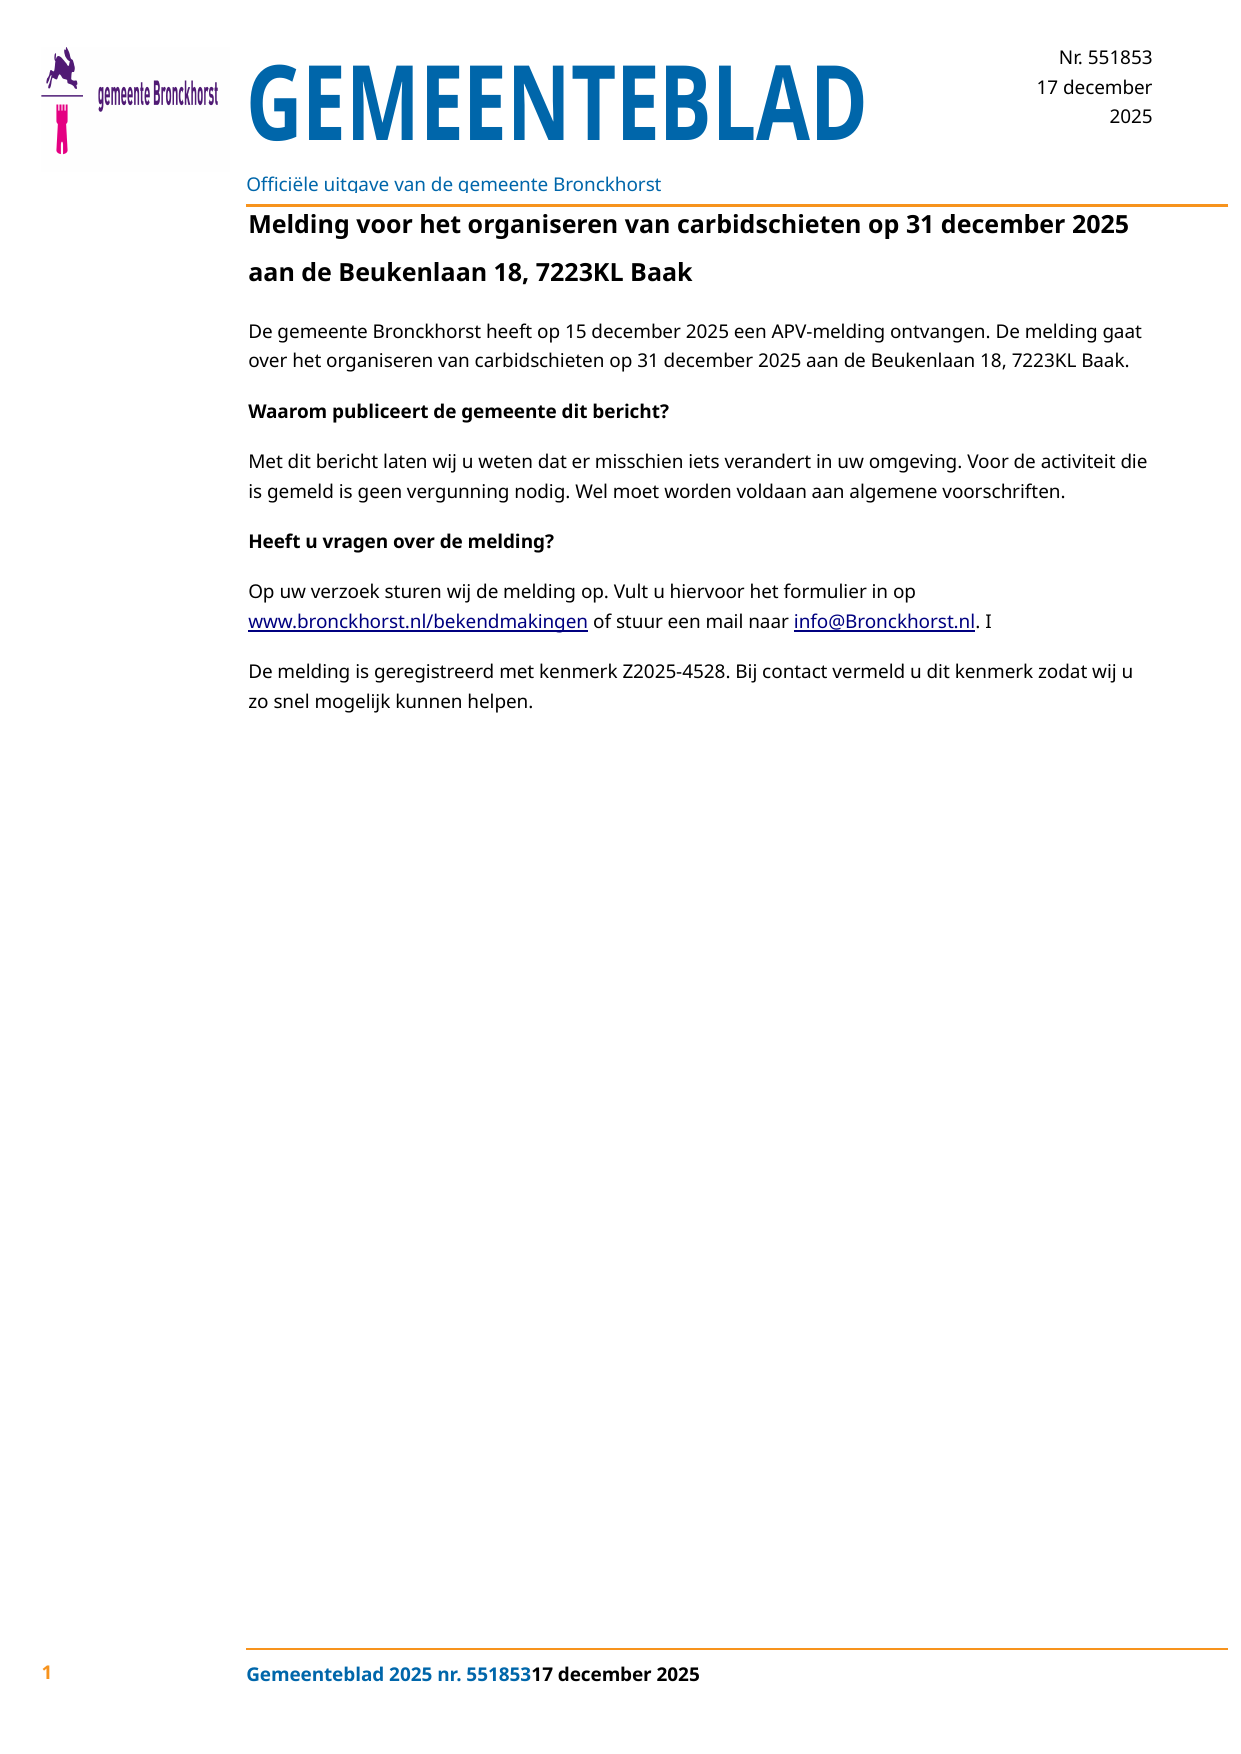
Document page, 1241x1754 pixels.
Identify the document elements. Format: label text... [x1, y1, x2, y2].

text Heeft u vragen over de melding? [248, 528, 1152, 554]
text De melding is geregistreerd met kenmerk Z2025-4528. Bij contact vermeld u dit kenmerk zodat wij u zo snel mogelijk kunnen helpen. [248, 659, 1152, 714]
text Op uw verzoek sturen wij de melding op. Vult u hiervoor het formulier in op www.bronckhorst.nl/bekendmakingen of stuur een mail naar info@Bronckhorst.nl. I [248, 579, 1152, 634]
text Met dit bericht laten wij u weten dat er misschien iets verandert in uw omgeving. Voor de activiteit die is gemeld is geen vergunning nodig. Wel moet worden voldaan aan algemene voorschriften. [248, 448, 1152, 504]
text Waarom publiceert de gemeente dit bericht? [248, 398, 1152, 424]
text Melding voor het organiseren van carbidschieten op 31 december 2025 aan de Beukenlaan 18, 7223KL Baak [248, 207, 1152, 288]
picture [41, 47, 231, 172]
text De gemeente Bronckhorst heeft op 15 december 2025 een APV-melding ontvangen. De melding gaat over het organiseren van carbidschieten op 31 december 2025 aan de Beukenlaan 18, 7223KL Baak. [248, 318, 1152, 373]
